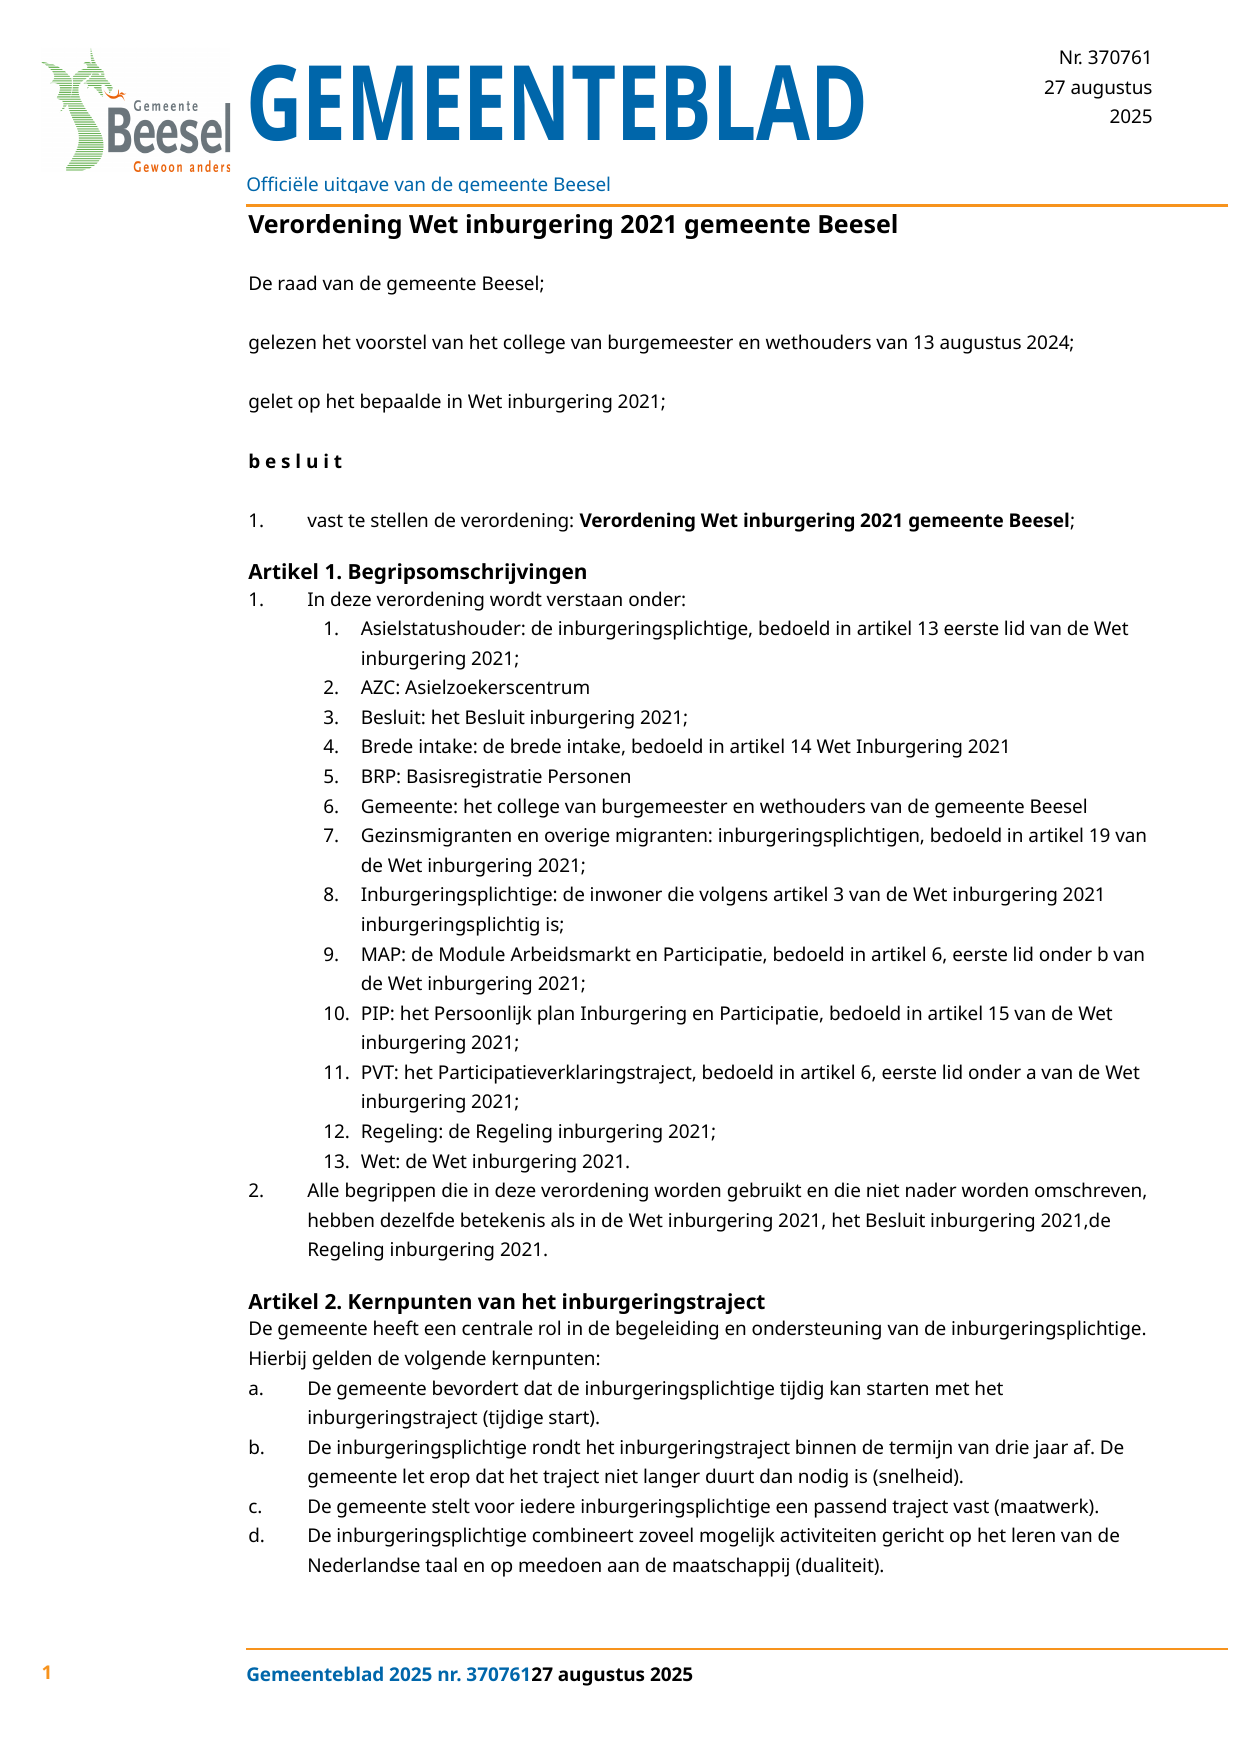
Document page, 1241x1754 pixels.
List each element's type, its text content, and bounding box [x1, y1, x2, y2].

text gelezen het voorstel van het college van burgemeester en wethouders van 13 augustus 2024; [248, 329, 1152, 355]
text b e s l u i t [248, 448, 1152, 473]
list Alle begrippen die in deze verordening worden gebruikt en die niet nader worden omschreven, hebben dezelfde betekenis als in de Wet inburgering 2021, het Besluit inburgering 2021,de Regeling inburgering 2021. [248, 1177, 1152, 1262]
list Regeling: de Regeling inburgering 2021; [323, 1118, 1152, 1144]
list MAP: de Module Arbeidsmarkt en Participatie, bedoeld in artikel 6, eerste lid onder b van de Wet inburgering 2021; [323, 941, 1152, 996]
list vast te stellen de verordening: Verordening Wet inburgering 2021 gemeente Beesel; [248, 507, 1152, 533]
list Brede intake: de brede intake, bedoeld in artikel 14 Wet Inburgering 2021 [323, 734, 1152, 759]
list AZC: Asielzoekerscentrum [323, 674, 1152, 700]
list Wet: de Wet inburgering 2021. [323, 1148, 1152, 1174]
text Artikel 2. Kernpunten van het inburgeringstraject [248, 1287, 1152, 1316]
list PIP: het Persoonlijk plan Inburgering en Participatie, bedoeld in artikel 15 van de Wet inburgering 2021; [323, 1000, 1152, 1055]
list De inburgeringsplichtige rondt het inburgeringstraject binnen de termijn van drie jaar af. De gemeente let erop dat het traject niet langer duurt dan nodig is (snelheid). [248, 1434, 1152, 1489]
list Gemeente: het college van burgemeester en wethouders van de gemeente Beesel [323, 793, 1152, 819]
list Gezinsmigranten en overige migranten: inburgeringsplichtigen, bedoeld in artikel 19 van de Wet inburgering 2021; [323, 822, 1152, 878]
list De inburgeringsplichtige combineert zoveel mogelijk activiteiten gericht op het leren van de Nederlandse taal en op meedoen aan de maatschappij (dualiteit). [248, 1523, 1152, 1578]
text gelet op het bepaalde in Wet inburgering 2021; [248, 389, 1152, 414]
list De gemeente bevordert dat de inburgeringsplichtige tijdig kan starten met het inburgeringstraject (tijdige start). [248, 1375, 1152, 1430]
list De gemeente stelt voor iedere inburgeringsplichtige een passend traject vast (maatwerk). [248, 1493, 1152, 1519]
text Verordening Wet inburgering 2021 gemeente Beesel [248, 207, 1152, 241]
list PVT: het Participatieverklaringstraject, bedoeld in artikel 6, eerste lid onder a van de Wet inburgering 2021; [323, 1059, 1152, 1114]
picture [41, 47, 231, 172]
list Besluit: het Besluit inburgering 2021; [323, 704, 1152, 730]
list Inburgeringsplichtige: de inwoner die volgens artikel 3 van de Wet inburgering 2021 inburgeringsplichtig is; [323, 882, 1152, 937]
text De raad van de gemeente Beesel; [248, 270, 1152, 296]
list Asielstatushouder: de inburgeringsplichtige, bedoeld in artikel 13 eerste lid van de Wet inburgering 2021; [323, 615, 1152, 671]
list BRP: Basisregistratie Personen [323, 763, 1152, 789]
text De gemeente heeft een centrale rol in de begeleiding en ondersteuning van de inburgeringsplichtige. Hierbij gelden de volgende kernpunten: [248, 1316, 1152, 1371]
list In deze verordening wordt verstaan onder: [248, 586, 1152, 612]
text Artikel 1. Begripsomschrijvingen [248, 557, 1152, 586]
